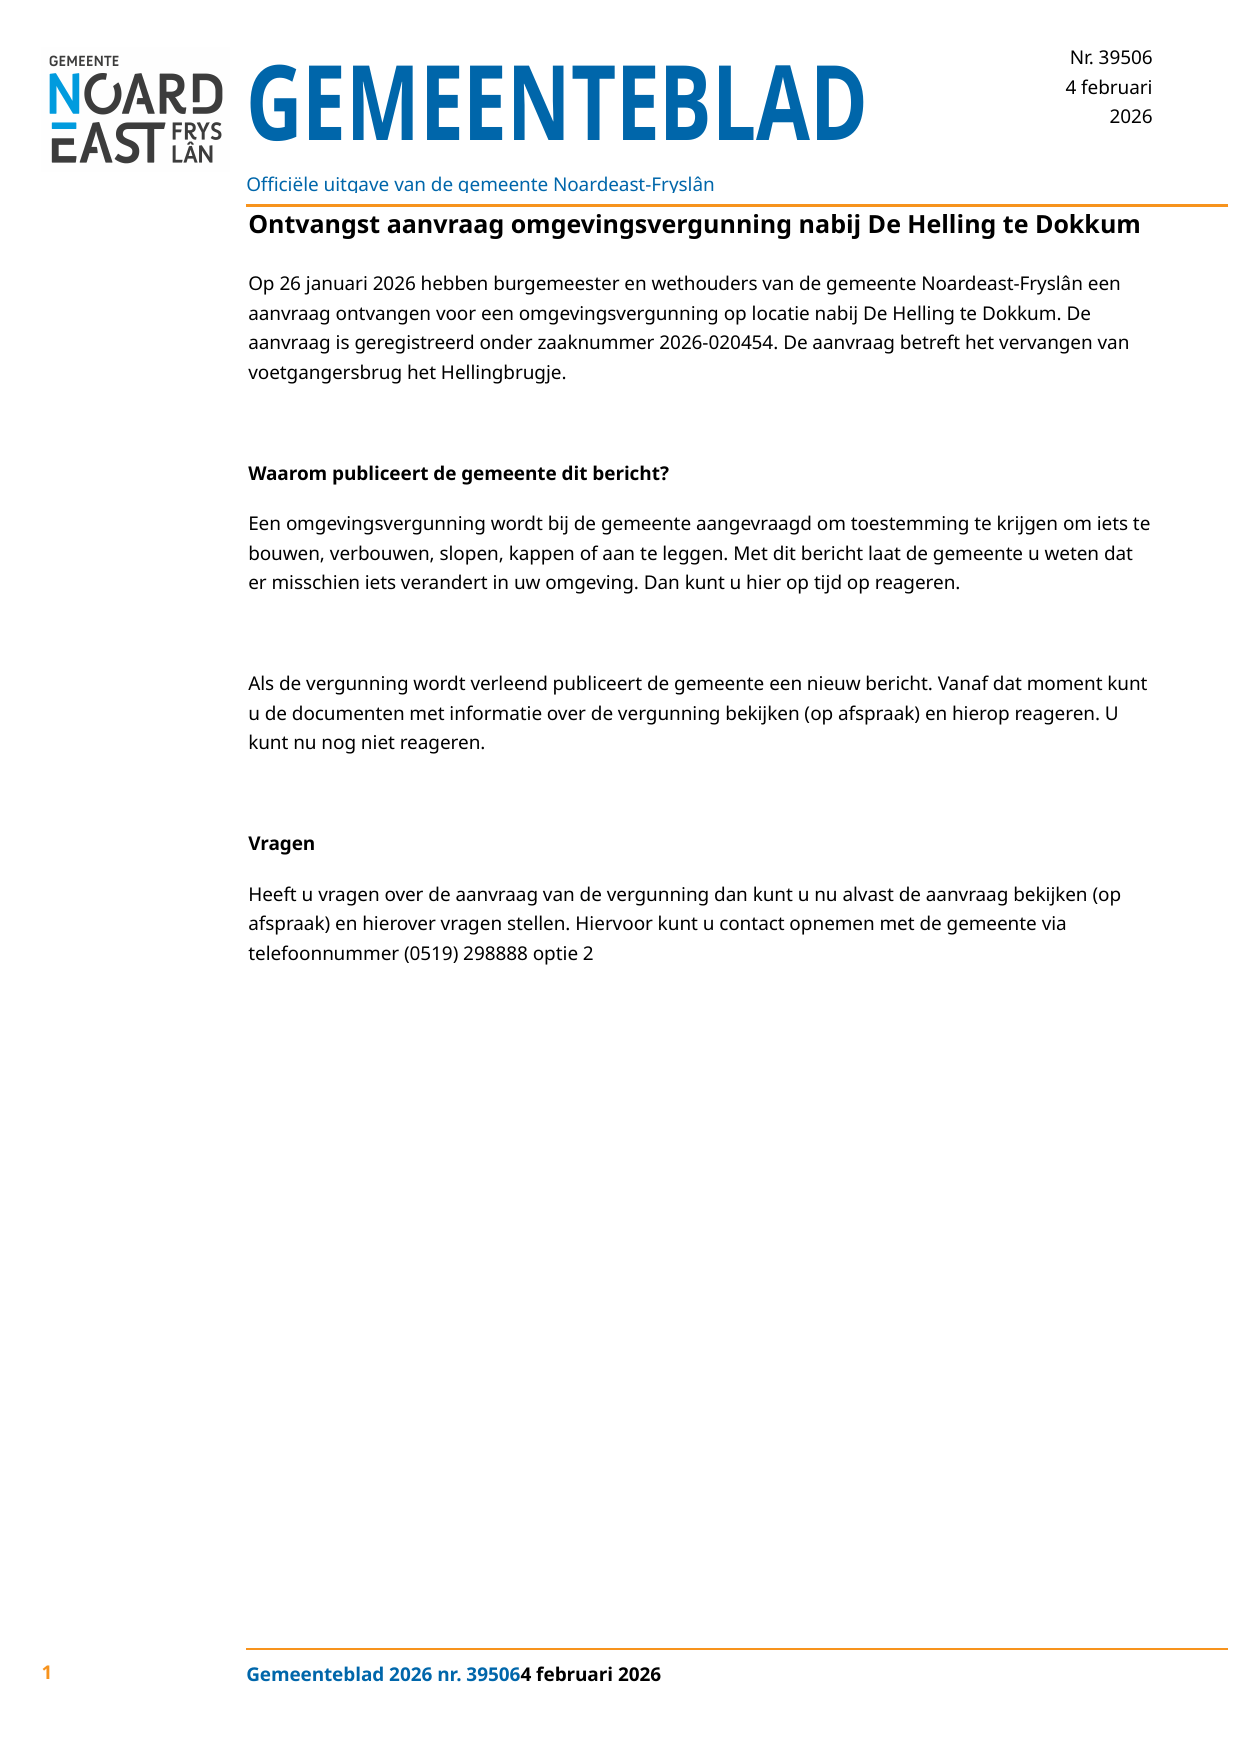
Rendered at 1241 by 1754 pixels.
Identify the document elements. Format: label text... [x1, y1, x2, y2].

text Als de vergunning wordt verleend publiceert de gemeente een nieuw bericht. Vanaf dat moment kunt u de documenten met informatie over de vergunning bekijken (op afspraak) en hierop reageren. U kunt nu nog niet reageren. [248, 670, 1152, 755]
text Vragen [248, 830, 1152, 856]
text Op 26 januari 2026 hebben burgemeester en wethouders van de gemeente Noardeast-Fryslân een aanvraag ontvangen voor een omgevingsvergunning op locatie nabij De Helling te Dokkum. De aanvraag is geregistreerd onder zaaknummer 2026-020454. De aanvraag betreft het vervangen van voetgangersbrug het Hellingbrugje. [248, 270, 1152, 385]
text Heeft u vragen over de aanvraag van de vergunning dan kunt u nu alvast de aanvraag bekijken (op afspraak) en hierover vragen stellen. Hiervoor kunt u contact opnemen met de gemeente via telefoonnummer (0519) 298888 optie 2 [248, 881, 1152, 966]
text Ontvangst aanvraag omgevingsvergunning nabij De Helling te Dokkum [248, 207, 1152, 241]
picture [41, 47, 231, 172]
text Waarom publiceert de gemeente dit bericht? [248, 460, 1152, 486]
text Een omgevingsvergunning wordt bij de gemeente aangevraagd om toestemming te krijgen om iets te bouwen, verbouwen, slopen, kappen of aan te leggen. Met dit bericht laat de gemeente u weten dat er misschien iets verandert in uw omgeving. Dan kunt u hier op tijd op reageren. [248, 510, 1152, 595]
